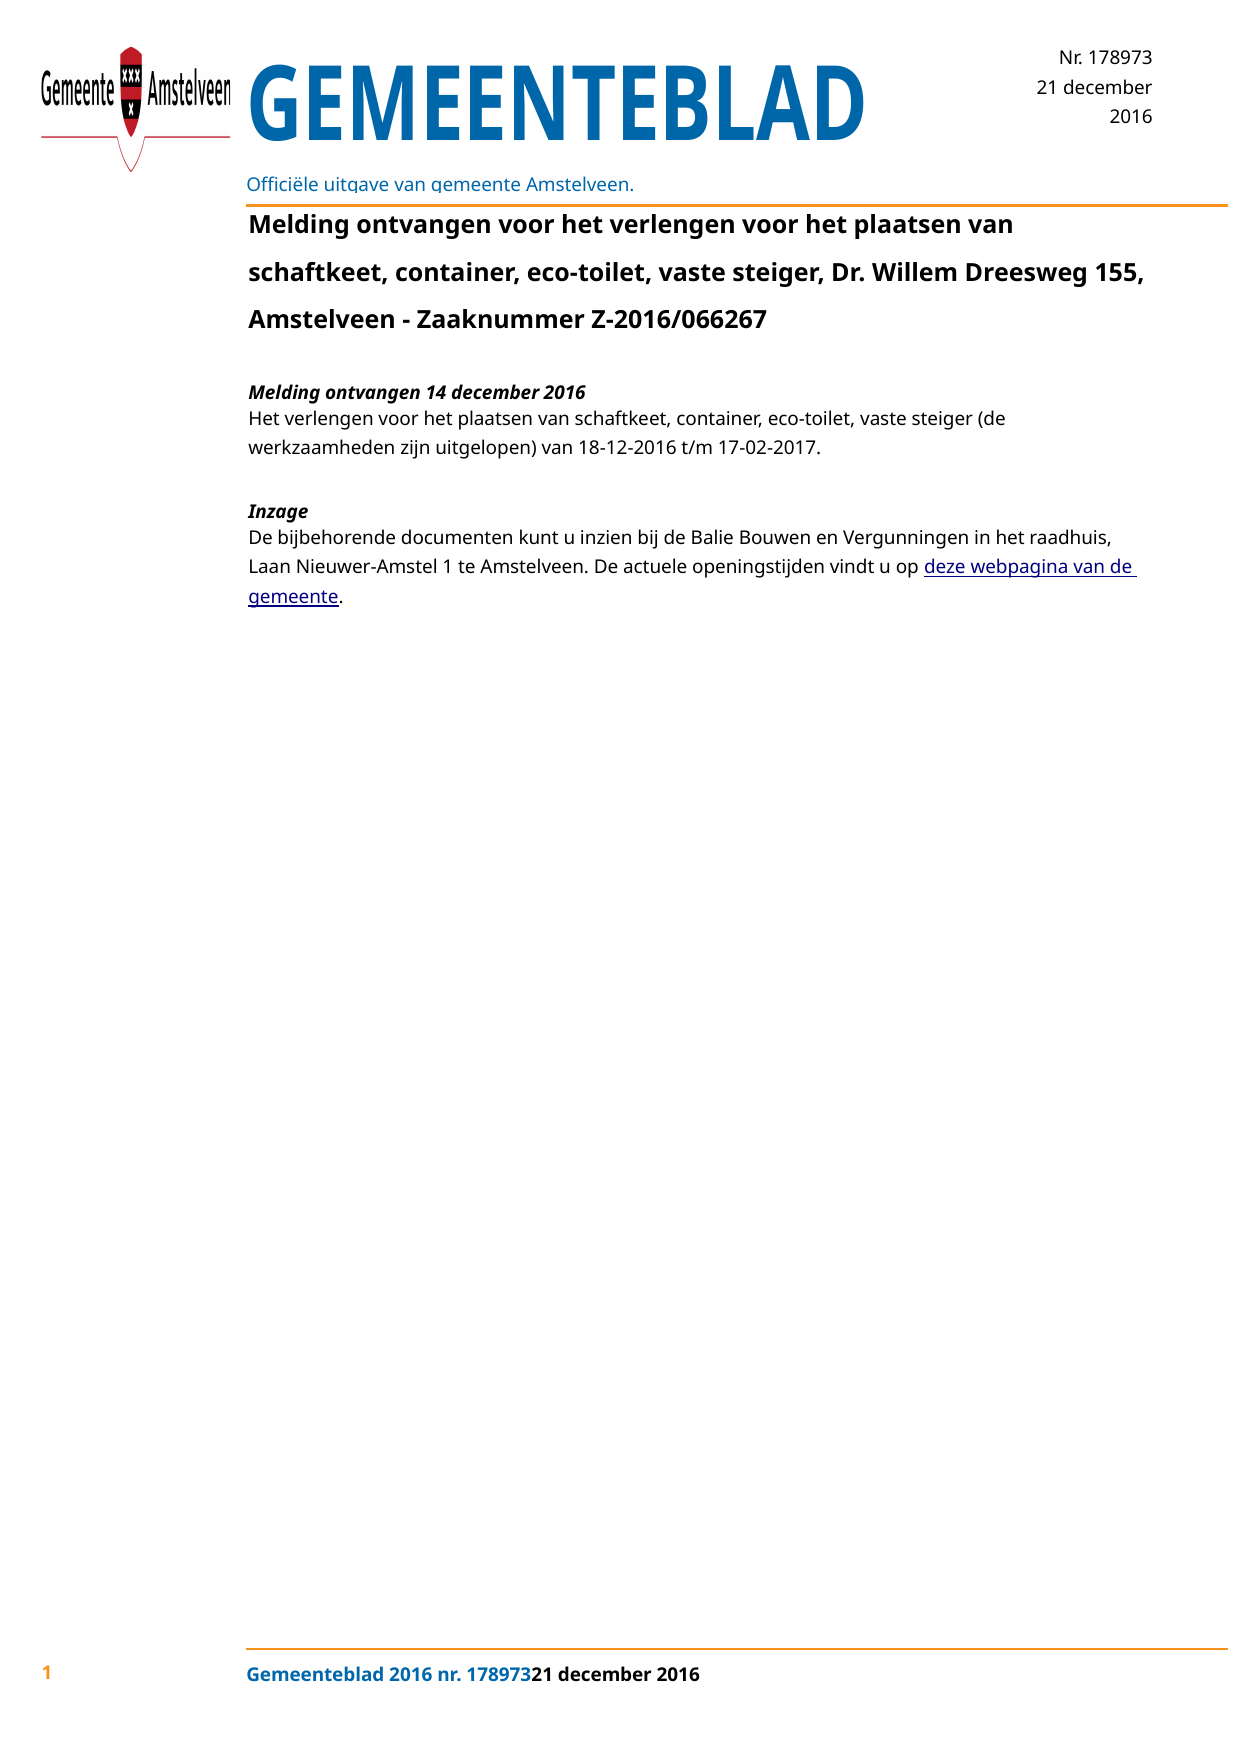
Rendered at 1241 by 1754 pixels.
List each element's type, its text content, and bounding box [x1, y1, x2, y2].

text Melding ontvangen voor het verlengen voor het plaatsen van schaftkeet, container, eco-toilet, vaste steiger, Dr. Willem Dreesweg 155, Amstelveen - Zaaknummer Z-2016/066267 [248, 207, 1152, 336]
text Inzage [248, 498, 1152, 524]
picture [41, 47, 231, 172]
text Melding ontvangen 14 december 2016 [248, 379, 1152, 405]
text De bijbehorende documenten kunt u inzien bij de Balie Bouwen en Vergunningen in het raadhuis, Laan Nieuwer-Amstel 1 te Amstelveen. De actuele openingstijden vindt u op deze webpagina van de gemeente. [248, 524, 1152, 609]
text Het verlengen voor het plaatsen van schaftkeet, container, eco-toilet, vaste steiger (de werkzaamheden zijn uitgelopen) van 18-12-2016 t/m 17-02-2017. [248, 405, 1152, 460]
